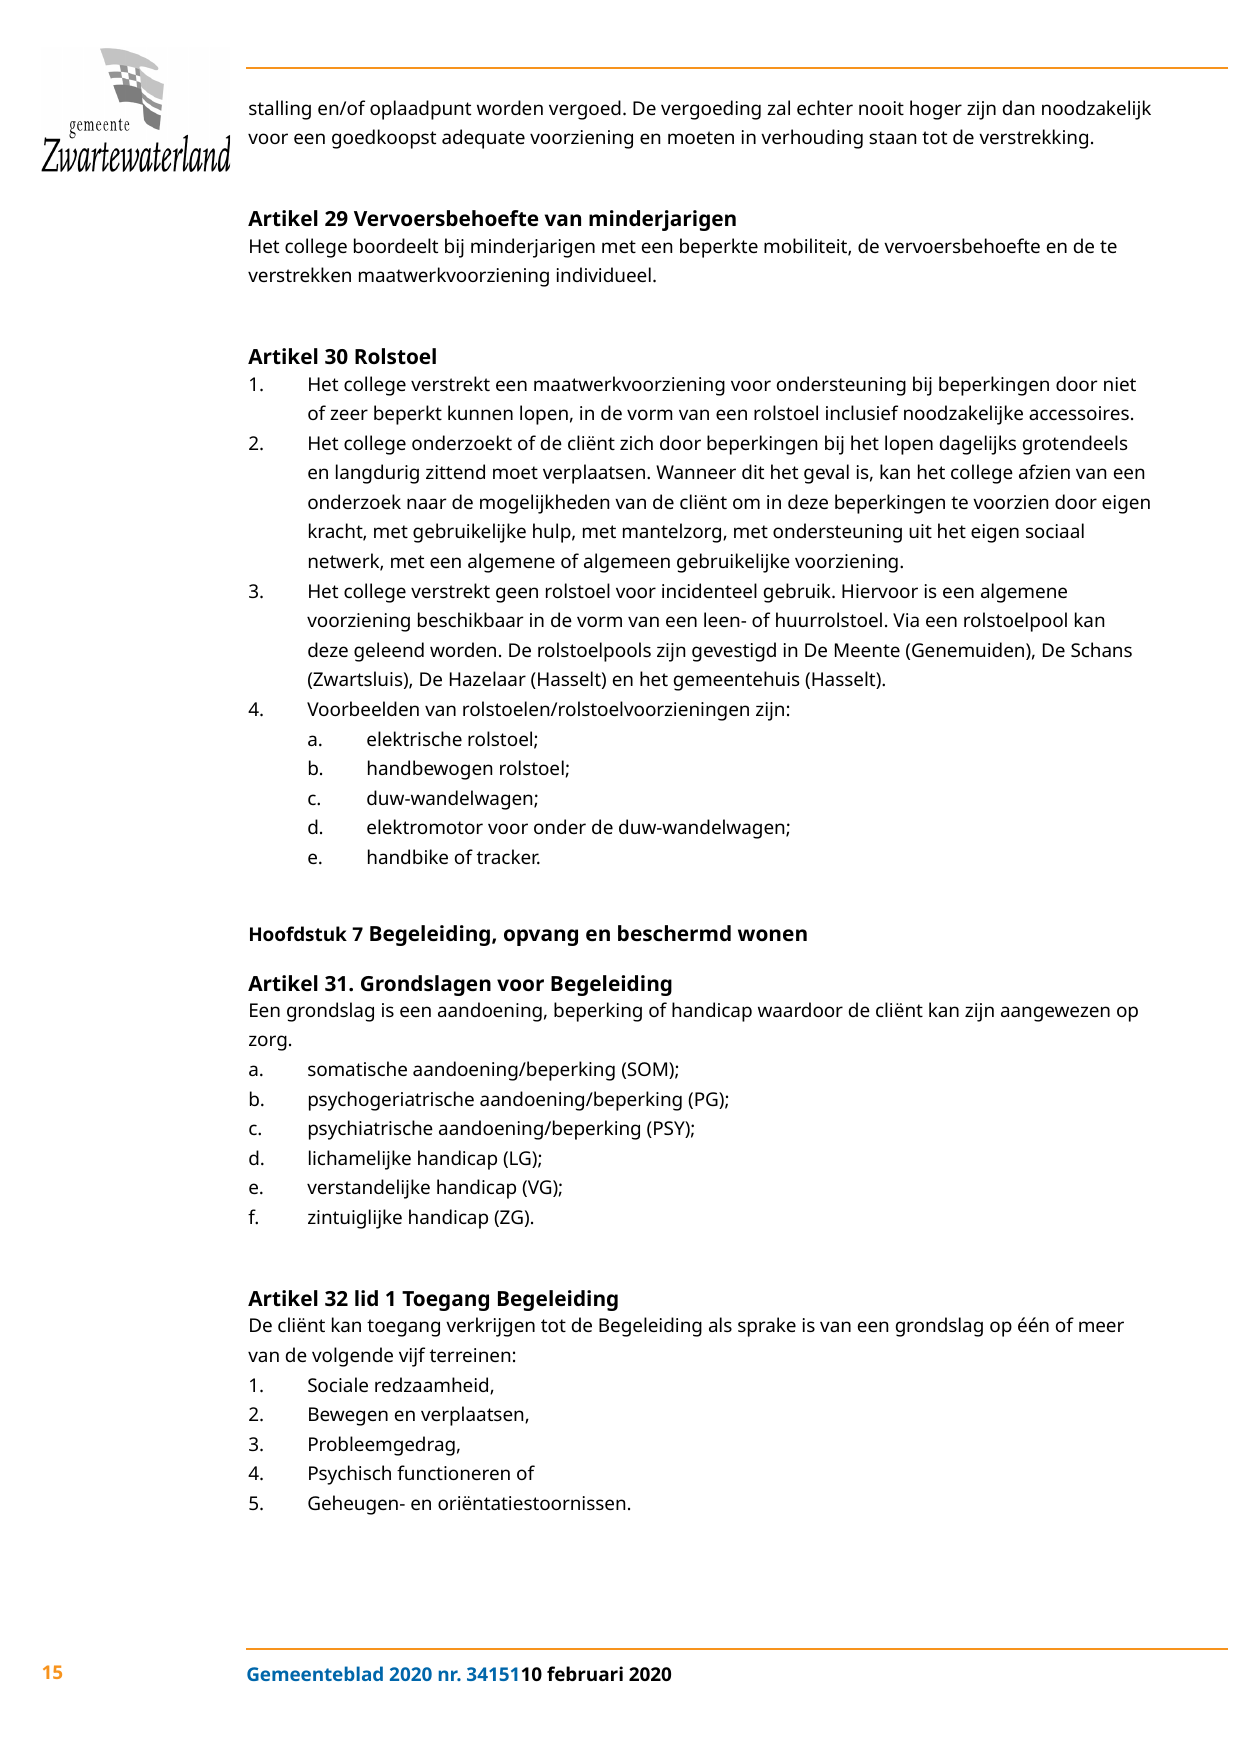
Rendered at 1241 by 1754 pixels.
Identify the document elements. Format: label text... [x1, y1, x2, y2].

list Geheugen- en oriëntatiestoornissen. [248, 1490, 1152, 1516]
text Hoofdstuk 7 Begeleiding, opvang en beschermd wonen [248, 919, 1152, 948]
list handbike of tracker. [307, 844, 1152, 870]
text Artikel 29 Vervoersbehoefte van minderjarigen [248, 204, 1152, 233]
list elektromotor voor onder de duw-wandelwagen; [307, 814, 1152, 840]
list Probleemgedrag, [248, 1431, 1152, 1457]
picture [41, 47, 231, 172]
list handbewogen rolstoel; [307, 755, 1152, 781]
list Het college verstrekt geen rolstoel voor incidenteel gebruik. Hiervoor is een algemene voorziening beschikbaar in de vorm van een leen- of huurrolstoel. Via een rolstoelpool kan deze geleend worden. De rolstoelpools zijn gevestigd in De Meente (Genemuiden), De Schans (Zwartsluis), De Hazelaar (Hasselt) en het gemeentehuis (Hasselt). [248, 578, 1152, 692]
list psychogeriatrische aandoening/beperking (PG); [248, 1086, 1152, 1112]
list somatische aandoening/beperking (SOM); [248, 1056, 1152, 1082]
list Het college verstrekt een maatwerkvoorziening voor ondersteuning bij beperkingen door niet of zeer beperkt kunnen lopen, in de vorm van een rolstoel inclusief noodzakelijke accessoires. [248, 371, 1152, 426]
list psychiatrische aandoening/beperking (PSY); [248, 1115, 1152, 1141]
list Sociale redzaamheid, [248, 1372, 1152, 1397]
list Het college onderzoekt of de cliënt zich door beperkingen bij het lopen dagelijks grotendeels en langdurig zittend moet verplaatsen. Wanneer dit het geval is, kan het college afzien van een onderzoek naar de mogelijkheden van de cliënt om in deze beperkingen te voorzien door eigen kracht, met gebruikelijke hulp, met mantelzorg, met ondersteuning uit het eigen sociaal netwerk, met een algemene of algemeen gebruikelijke voorziening. [248, 430, 1152, 574]
list lichamelijke handicap (LG); [248, 1145, 1152, 1171]
list verstandelijke handicap (VG); [248, 1174, 1152, 1200]
list zintuiglijke handicap (ZG). [248, 1204, 1152, 1230]
text Artikel 31. Grondslagen voor Begeleiding [248, 969, 1152, 997]
list duw-wandelwagen; [307, 785, 1152, 811]
list elektrische rolstoel; [307, 726, 1152, 752]
list Bewegen en verplaatsen, [248, 1401, 1152, 1427]
text Artikel 30 Rolstoel [248, 342, 1152, 371]
text Artikel 32 lid 1 Toegang Begeleiding [248, 1284, 1152, 1313]
text De cliënt kan toegang verkrijgen tot de Begeleiding als sprake is van een grondslag op één of meer van de volgende vijf terreinen: [248, 1313, 1152, 1368]
list Psychisch functioneren of [248, 1461, 1152, 1486]
text Het college boordeelt bij minderjarigen met een beperkte mobiliteit, de vervoersbehoefte en de te verstrekken maatwerkvoorziening individueel. [248, 233, 1152, 288]
text Een grondslag is een aandoening, beperking of handicap waardoor de cliënt kan zijn aangewezen op zorg. [248, 997, 1152, 1052]
list Voorbeelden van rolstoelen/rolstoelvoorzieningen zijn: [248, 696, 1152, 722]
text stalling en/of oplaadpunt worden vergoed. De vergoeding zal echter nooit hoger zijn dan noodzakelijk voor een goedkoopst adequate voorziening en moeten in verhouding staan tot de verstrekking. [248, 95, 1152, 150]
